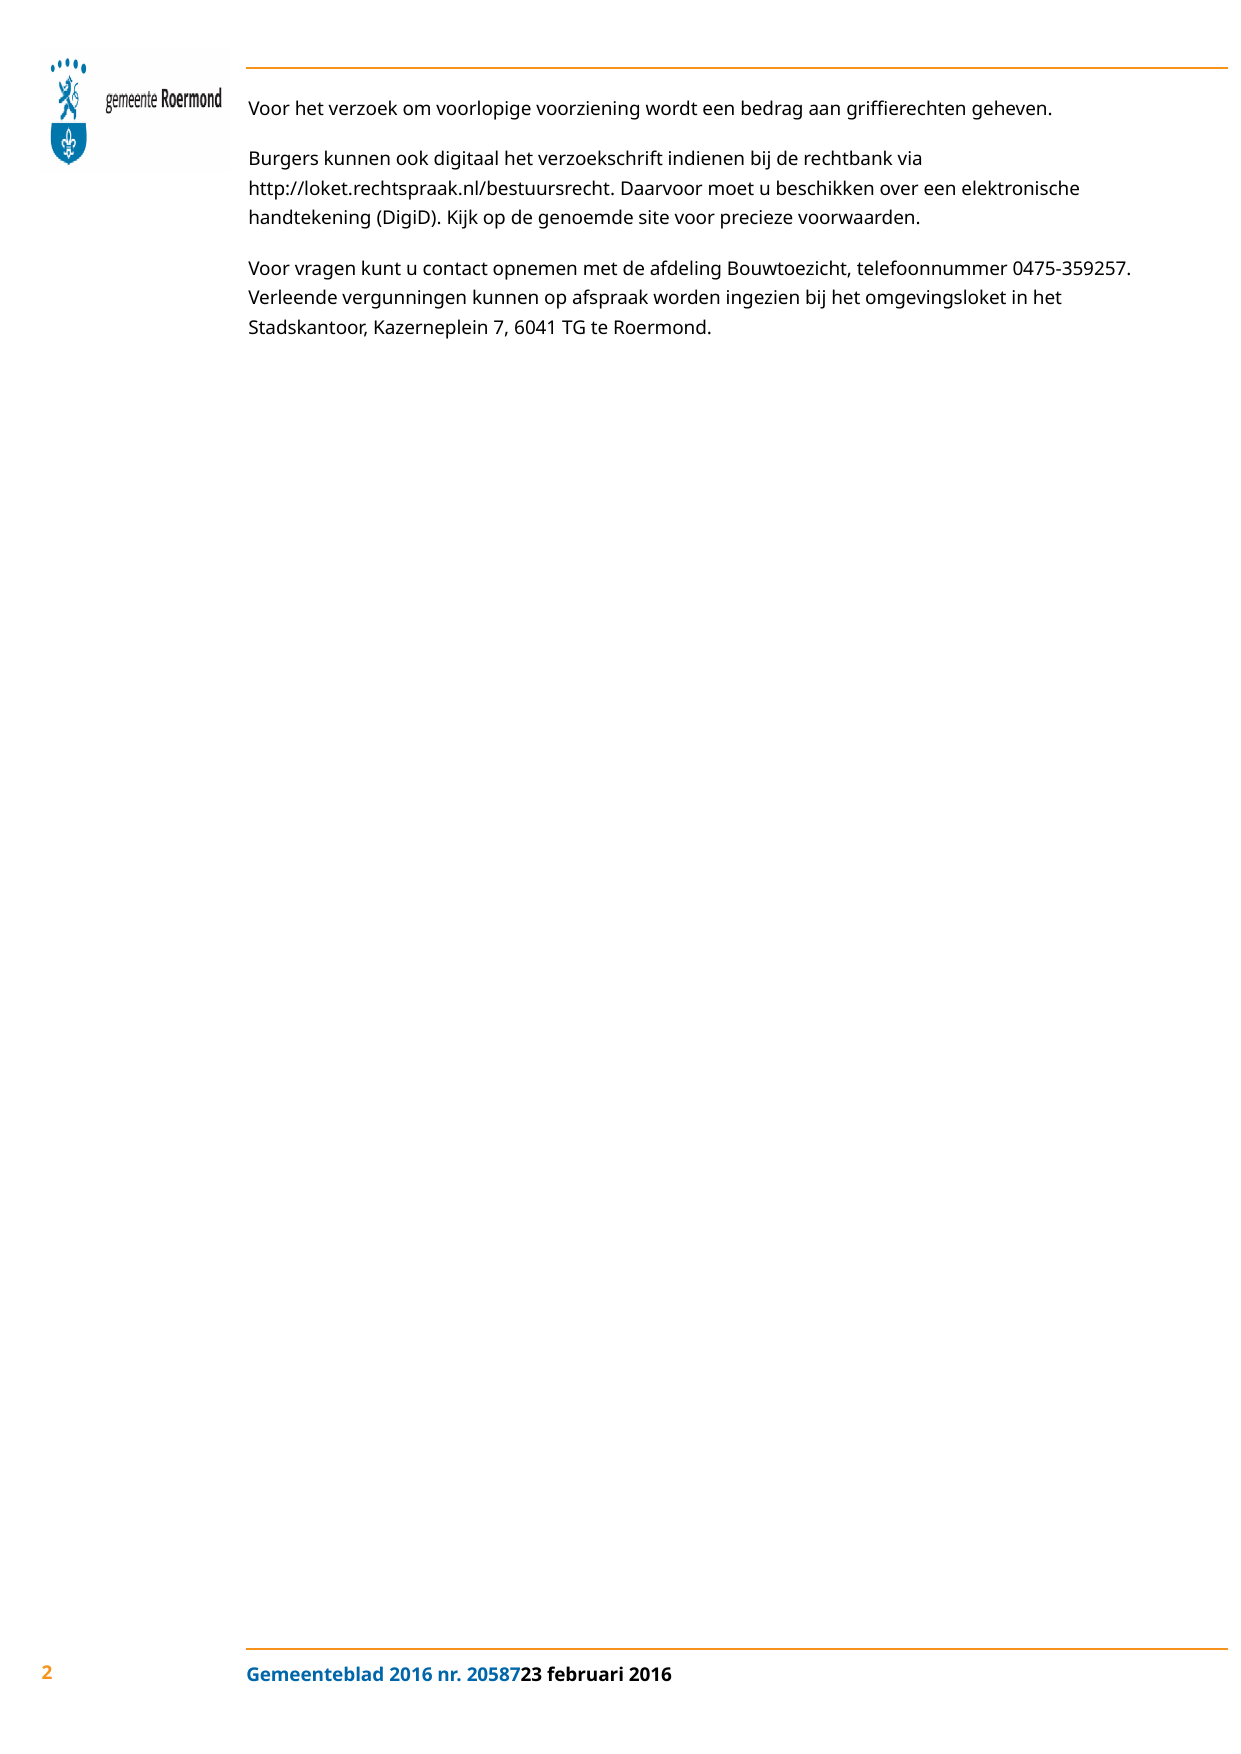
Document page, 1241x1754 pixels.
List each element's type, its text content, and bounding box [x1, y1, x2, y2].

text Voor vragen kunt u contact opnemen met de afdeling Bouwtoezicht, telefoonnummer 0475-359257. Verleende vergunningen kunnen op afspraak worden ingezien bij het omgevingsloket in het Stadskantoor, Kazerneplein 7, 6041 TG te Roermond. [248, 255, 1152, 340]
text Burgers kunnen ook digitaal het verzoekschrift indienen bij de rechtbank via http://loket.rechtspraak.nl/bestuursrecht. Daarvoor moet u beschikken over een elektronische handtekening (DigiD). Kijk op de genoemde site voor precieze voorwaarden. [248, 145, 1152, 230]
text Voor het verzoek om voorlopige voorziening wordt een bedrag aan griffierechten geheven. [248, 95, 1152, 121]
picture [41, 47, 231, 172]
